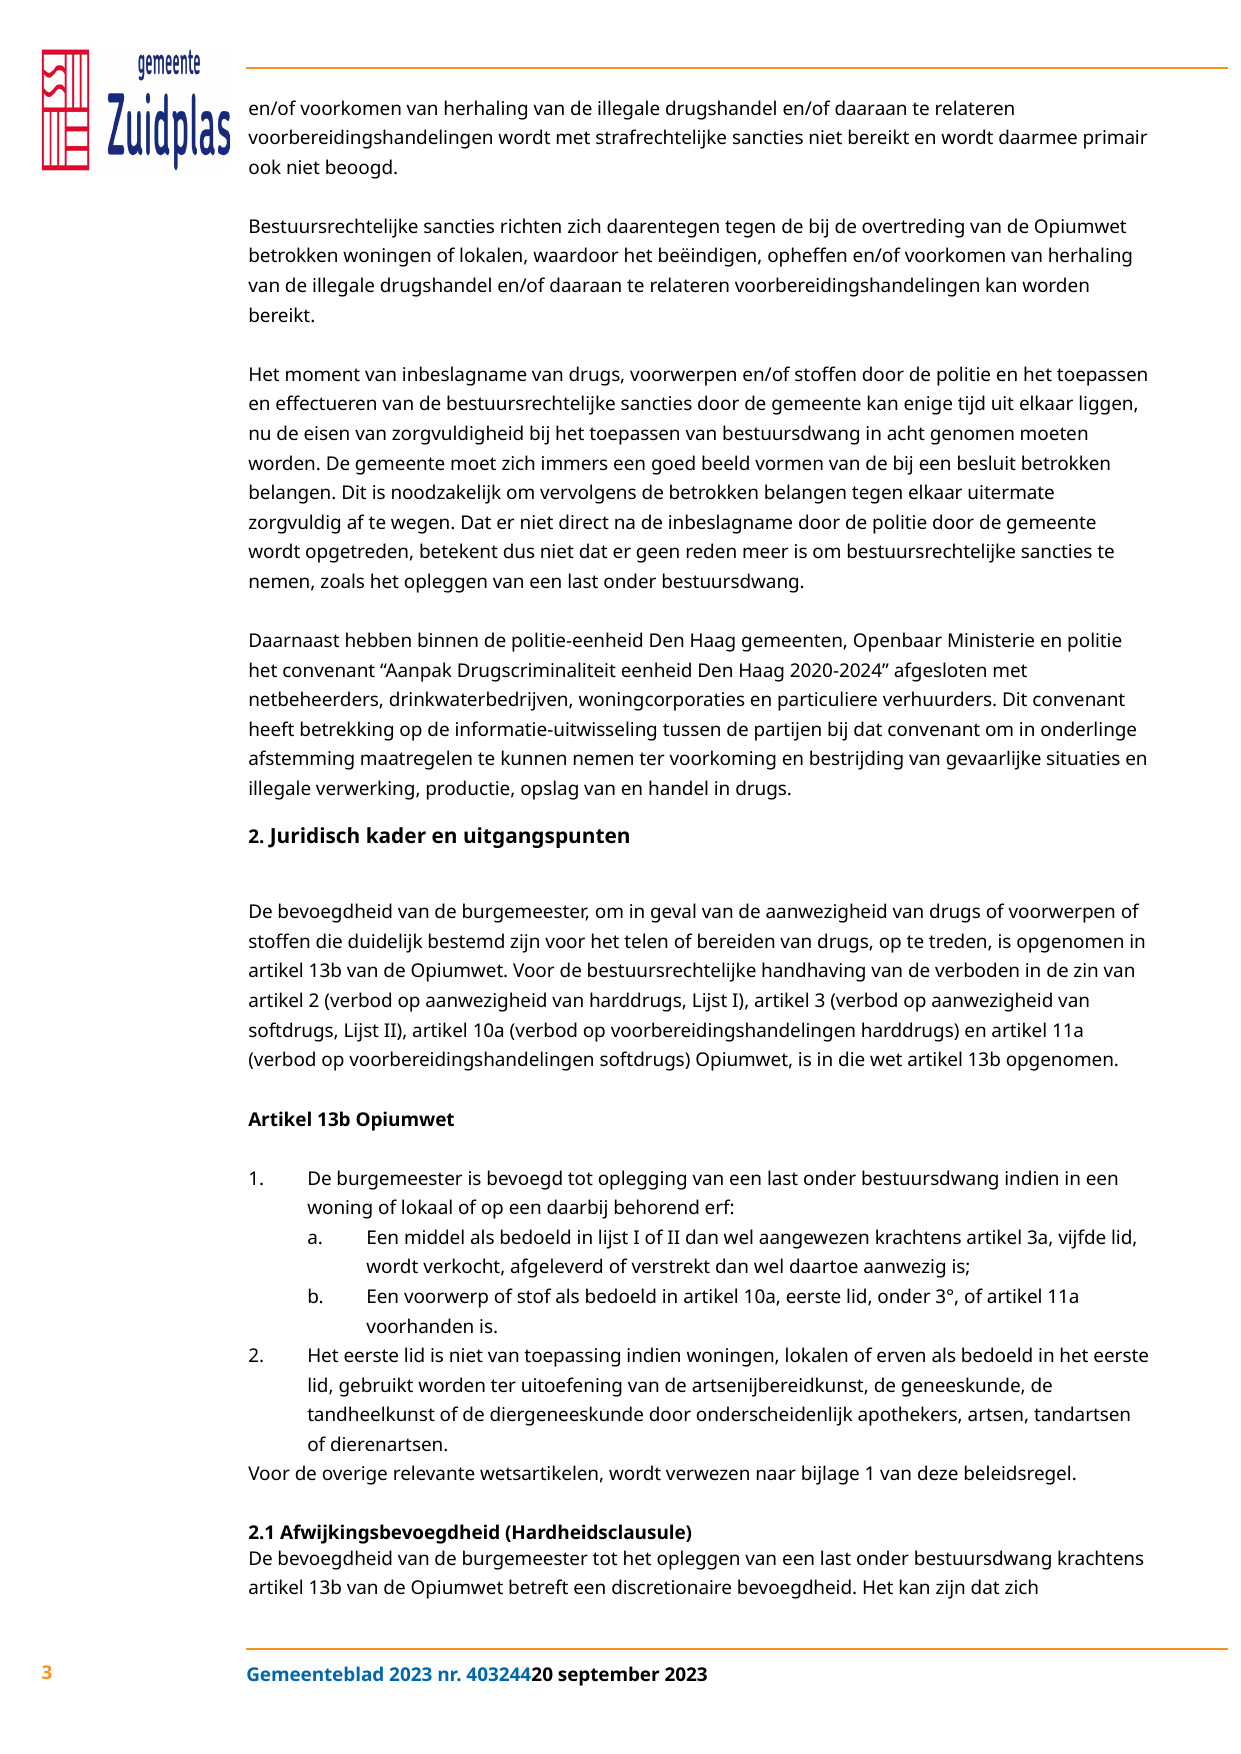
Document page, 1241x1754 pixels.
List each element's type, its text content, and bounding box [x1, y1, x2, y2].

table_header Artikel 13b Opiumwet De burgemeester is bevoegd tot oplegging van een last onder bestuursdwang indien in een woning of lokaal of op een daarbij behorend erf: Een middel als bedoeld in lijst I of II dan wel aangewezen krachtens artikel 3a, vijfde lid, wordt verkocht, afgeleverd of verstrekt dan wel daartoe aanwezig is; Een voorwerp of stof als bedoeld in artikel 10a, eerste lid, onder 3°, of artikel 11a voorhanden is. Het eerste lid is niet van toepassing indien woningen, lokalen of erven als bedoeld in het eerste lid, gebruikt worden ter uitoefening van de artsenijbereidkunst, de geneeskunde, de tandheelkunst of de diergeneeskunde door onderscheidenlijk apothekers, artsen, tandartsen of dierenartsen. [248, 1106, 1152, 1457]
text 2.1 Afwijkingsbevoegdheid (Hardheidsclausule) [248, 1519, 1152, 1545]
picture [41, 47, 231, 172]
text De bevoegdheid van de burgemeester, om in geval van de aanwezigheid van drugs of voorwerpen of stoffen die duidelijk bestemd zijn voor het telen of bereiden van drugs, op te treden, is opgenomen in artikel 13b van de Opiumwet. Voor de bestuursrechtelijke handhaving van de verboden in de zin van artikel 2 (verbod op aanwezigheid van harddrugs, Lijst I), artikel 3 (verbod op aanwezigheid van softdrugs, Lijst II), artikel 10a (verbod op voorbereidingshandelingen harddrugs) en artikel 11a (verbod op voorbereidingshandelingen softdrugs) Opiumwet, is in die wet artikel 13b opgenomen. [248, 898, 1152, 1072]
text Bestuursrechtelijke sancties richten zich daarentegen tegen de bij de overtreding van de Opiumwet betrokken woningen of lokalen, waardoor het beëindigen, opheffen en/of voorkomen van herhaling van de illegale drugshandel en/of daaraan te relateren voorbereidingshandelingen kan worden bereikt. [248, 213, 1152, 328]
text Daarnaast hebben binnen de politie-eenheid Den Haag gemeenten, Openbaar Ministerie en politie het convenant “Aanpak Drugscriminaliteit eenheid Den Haag 2020-2024” afgesloten met netbeheerders, drinkwaterbedrijven, woningcorporaties en particuliere verhuurders. Dit convenant heeft betrekking op de informatie-uitwisseling tussen de partijen bij dat convenant om in onderlinge afstemming maatregelen te kunnen nemen ter voorkoming en bestrijding van gevaarlijke situaties en illegale verwerking, productie, opslag van en handel in drugs. [248, 627, 1152, 801]
text 2. Juridisch kader en uitgangspunten [248, 821, 1152, 849]
text en/of voorkomen van herhaling van de illegale drugshandel en/of daaraan te relateren voorbereidingshandelingen wordt met strafrechtelijke sancties niet bereikt en wordt daarmee primair ook niet beoogd. [248, 95, 1152, 180]
text Het moment van inbeslagname van drugs, voorwerpen en/of stoffen door de politie en het toepassen en effectueren van de bestuursrechtelijke sancties door de gemeente kan enige tijd uit elkaar liggen, nu de eisen van zorgvuldigheid bij het toepassen van bestuursdwang in acht genomen moeten worden. De gemeente moet zich immers een goed beeld vormen van de bij een besluit betrokken belangen. Dit is noodzakelijk om vervolgens de betrokken belangen tegen elkaar uitermate zorgvuldig af te wegen. Dat er niet direct na de inbeslagname door de politie door de gemeente wordt opgetreden, betekent dus niet dat er geen reden meer is om bestuursrechtelijke sancties te nemen, zoals het opleggen van een last onder bestuursdwang. [248, 361, 1152, 594]
text Voor de overige relevante wetsartikelen, wordt verwezen naar bijlage 1 van deze beleidsregel. [248, 1460, 1152, 1486]
text De bevoegdheid van de burgemeester tot het opleggen van een last onder bestuursdwang krachtens artikel 13b van de Opiumwet betreft een discretionaire bevoegdheid. Het kan zijn dat zich [248, 1545, 1152, 1600]
